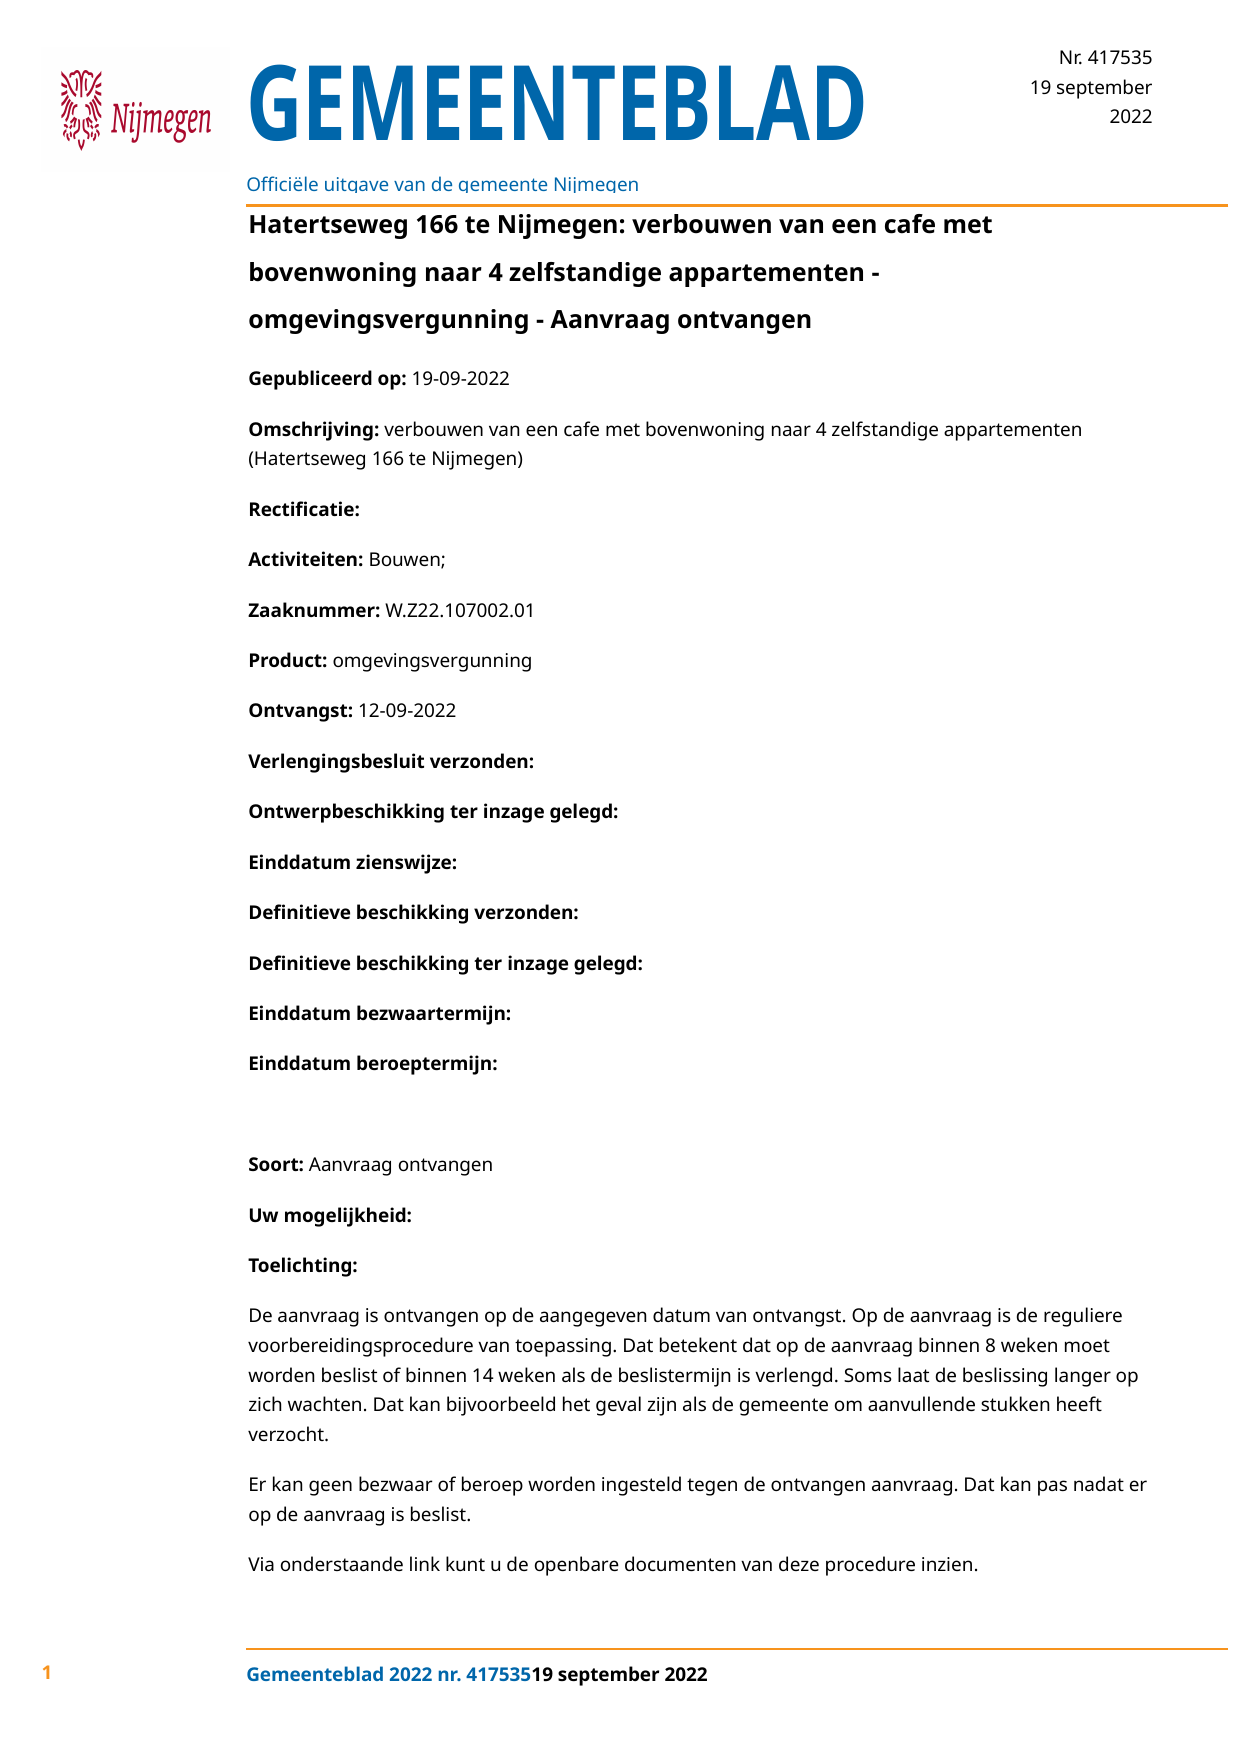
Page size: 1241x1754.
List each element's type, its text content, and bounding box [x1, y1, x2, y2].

text Einddatum beroeptermijn: [248, 1051, 1152, 1076]
text Definitieve beschikking verzonden: [248, 899, 1152, 925]
text Uw mogelijkheid: [248, 1202, 1152, 1227]
text Definitieve beschikking ter inzage gelegd: [248, 950, 1152, 975]
text Product: omgevingsvergunning [248, 647, 1152, 673]
text De aanvraag is ontvangen op de aangegeven datum van ontvangst. Op de aanvraag is de reguliere voorbereidingsprocedure van toepassing. Dat betekent dat op de aanvraag binnen 8 weken moet worden beslist of binnen 14 weken als de beslistermijn is verlengd. Soms laat de beslissing langer op zich wachten. Dat kan bijvoorbeeld het geval zijn als de gemeente om aanvullende stukken heeft verzocht. [248, 1303, 1152, 1447]
text Via onderstaande link kunt u de openbare documenten van deze procedure inzien. [248, 1551, 1152, 1577]
text Rectificatie: [248, 496, 1152, 522]
text Verlengingsbesluit verzonden: [248, 748, 1152, 774]
text Ontwerpbeschikking ter inzage gelegd: [248, 798, 1152, 824]
text Hatertseweg 166 te Nijmegen: verbouwen van een cafe met bovenwoning naar 4 zelfstandige appartementen - omgevingsvergunning - Aanvraag ontvangen [248, 207, 1152, 336]
text Einddatum bezwaartermijn: [248, 1000, 1152, 1026]
text Gepubliceerd op: 19-09-2022 [248, 366, 1152, 391]
text Er kan geen bezwaar of beroep worden ingesteld tegen de ontvangen aanvraag. Dat kan pas nadat er op de aanvraag is beslist. [248, 1471, 1152, 1527]
text Omschrijving: verbouwen van een cafe met bovenwoning naar 4 zelfstandige appartementen (Hatertseweg 166 te Nijmegen) [248, 416, 1152, 471]
text Ontvangst: 12-09-2022 [248, 698, 1152, 723]
text Einddatum zienswijze: [248, 849, 1152, 874]
text Soort: Aanvraag ontvangen [248, 1151, 1152, 1177]
picture [41, 47, 231, 172]
text Toelichting: [248, 1252, 1152, 1278]
text Activiteiten: Bouwen; [248, 546, 1152, 572]
text Zaaknummer: W.Z22.107002.01 [248, 597, 1152, 622]
